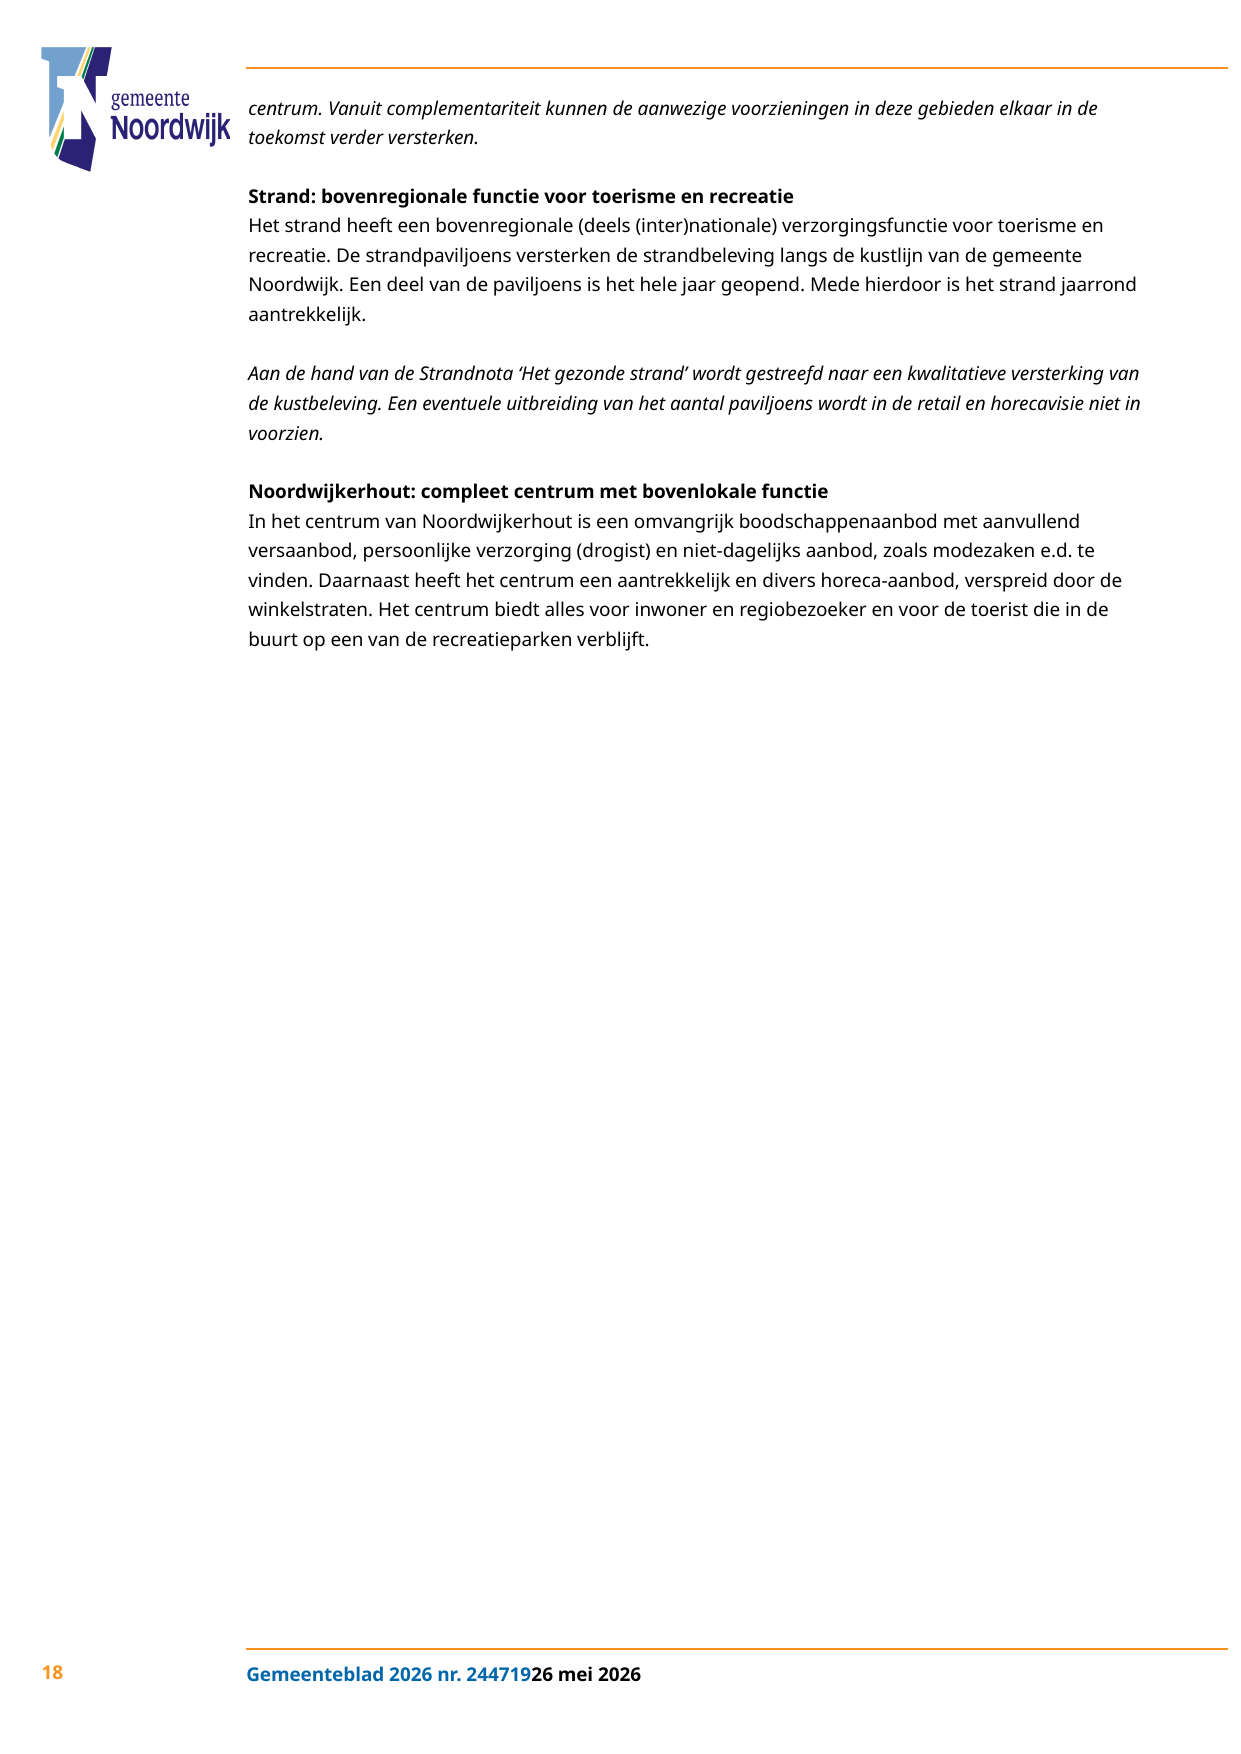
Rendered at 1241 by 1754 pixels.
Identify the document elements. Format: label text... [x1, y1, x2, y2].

picture [41, 47, 231, 172]
text In het centrum van Noordwijkerhout is een omvangrijk boodschappenaanbod met aanvullend versaanbod, persoonlijke verzorging (drogist) en niet-dagelijks aanbod, zoals modezaken e.d. te vinden. Daarnaast heeft het centrum een aantrekkelijk en divers horeca-aanbod, verspreid door de winkelstraten. Het centrum biedt alles voor inwoner en regiobezoeker en voor de toerist die in de buurt op een van de recreatieparken verblijft. [248, 508, 1152, 652]
table_header Aan de hand van de Strandnota ‘Het gezonde strand’ wordt gestreefd naar een kwalitatieve versterking van de kustbeleving. Een eventuele uitbreiding van het aantal paviljoens wordt in de retail en horecavisie niet in voorzien. [248, 361, 1152, 445]
text Het strand heeft een bovenregionale (deels (inter)nationale) verzorgingsfunctie voor toerisme en recreatie. De strandpaviljoens versterken de strandbeleving langs de kustlijn van de gemeente Noordwijk. Een deel van de paviljoens is het hele jaar geopend. Mede hierdoor is het strand jaarrond aantrekkelijk. [248, 212, 1152, 327]
text Strand: bovenregionale functie voor toerisme en recreatie [248, 183, 1152, 209]
text Noordwijkerhout: compleet centrum met bovenlokale functie [248, 478, 1152, 504]
table_header centrum. Vanuit complementariteit kunnen de aanwezige voorzieningen in deze gebieden elkaar in de toekomst verder versterken. [248, 95, 1152, 150]
